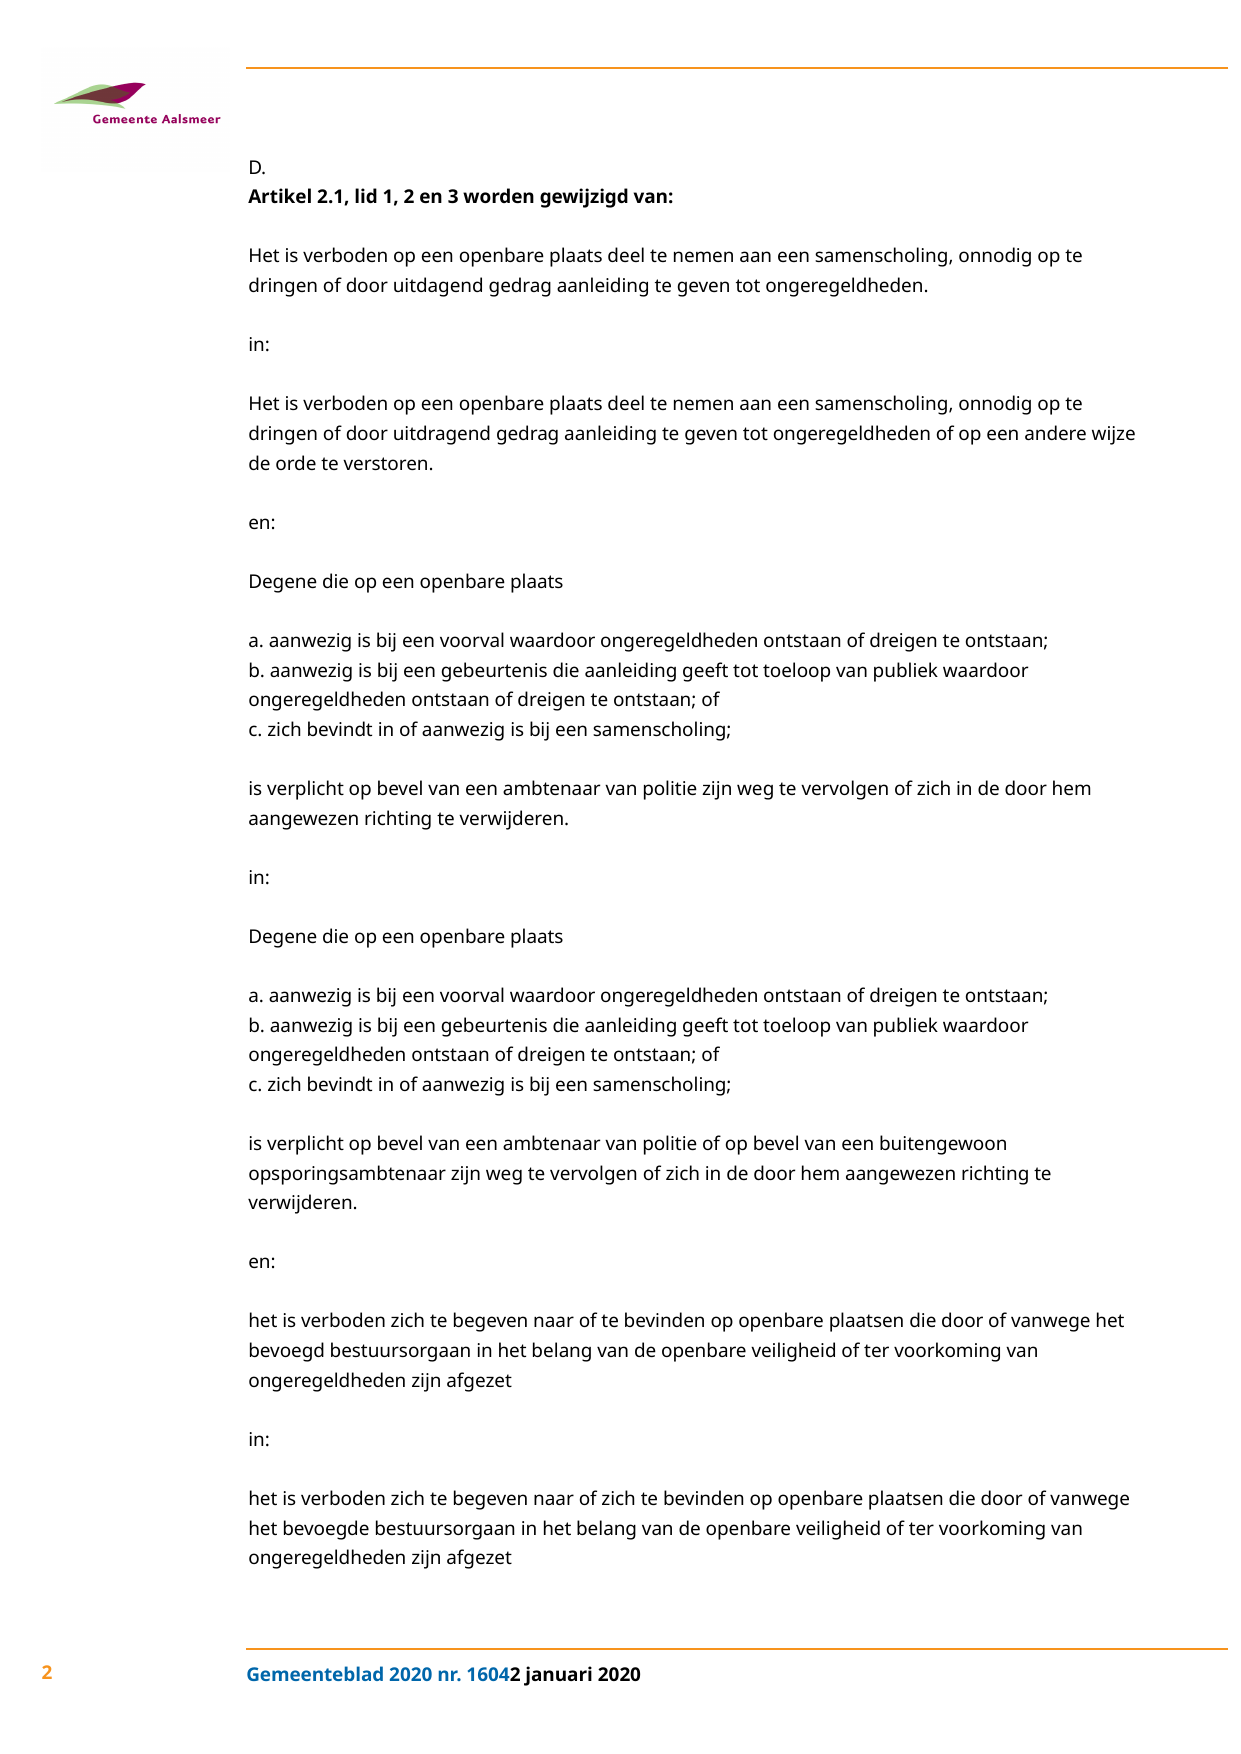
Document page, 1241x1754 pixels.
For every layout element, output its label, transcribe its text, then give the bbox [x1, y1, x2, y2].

text het is verboden zich te begeven naar of te bevinden op openbare plaatsen die door of vanwege het bevoegd bestuursorgaan in het belang van de openbare veiligheid of ter voorkoming van ongeregeldheden zijn afgezet [248, 1308, 1152, 1393]
text en: [248, 509, 1152, 535]
text c. zich bevindt in of aanwezig is bij een samenscholing; [248, 716, 1152, 742]
text en: [248, 1248, 1152, 1274]
text Het is verboden op een openbare plaats deel te nemen aan een samenscholing, onnodig op te dringen of door uitdagend gedrag aanleiding te geven tot ongeregeldheden. [248, 243, 1152, 298]
text a. aanwezig is bij een voorval waardoor ongeregeldheden ontstaan of dreigen te ontstaan; [248, 627, 1152, 653]
text b. aanwezig is bij een gebeurtenis die aanleiding geeft tot toeloop van publiek waardoor ongeregeldheden ontstaan of dreigen te ontstaan; of [248, 1012, 1152, 1067]
text in: [248, 864, 1152, 890]
text is verplicht op bevel van een ambtenaar van politie zijn weg te vervolgen of zich in de door hem aangewezen richting te verwijderen. [248, 775, 1152, 831]
text a. aanwezig is bij een voorval waardoor ongeregeldheden ontstaan of dreigen te ontstaan; [248, 982, 1152, 1008]
text b. aanwezig is bij een gebeurtenis die aanleiding geeft tot toeloop van publiek waardoor ongeregeldheden ontstaan of dreigen te ontstaan; of [248, 657, 1152, 712]
text c. zich bevindt in of aanwezig is bij een samenscholing; [248, 1071, 1152, 1097]
text Artikel 2.1, lid 1, 2 en 3 worden gewijzigd van: [248, 183, 1152, 209]
picture [41, 47, 231, 172]
text Degene die op een openbare plaats [248, 923, 1152, 949]
text het is verboden zich te begeven naar of zich te bevinden op openbare plaatsen die door of vanwege het bevoegde bestuursorgaan in het belang van de openbare veiligheid of ter voorkoming van ongeregeldheden zijn afgezet [248, 1485, 1152, 1570]
text D. [248, 154, 1152, 180]
text Degene die op een openbare plaats [248, 568, 1152, 594]
text is verplicht op bevel van een ambtenaar van politie of op bevel van een buitengewoon opsporingsambtenaar zijn weg te vervolgen of zich in de door hem aangewezen richting te verwijderen. [248, 1130, 1152, 1215]
text Het is verboden op een openbare plaats deel te nemen aan een samenscholing, onnodig op te dringen of door uitdragend gedrag aanleiding te geven tot ongeregeldheden of op een andere wijze de orde te verstoren. [248, 391, 1152, 476]
text in: [248, 1426, 1152, 1452]
text in: [248, 331, 1152, 357]
